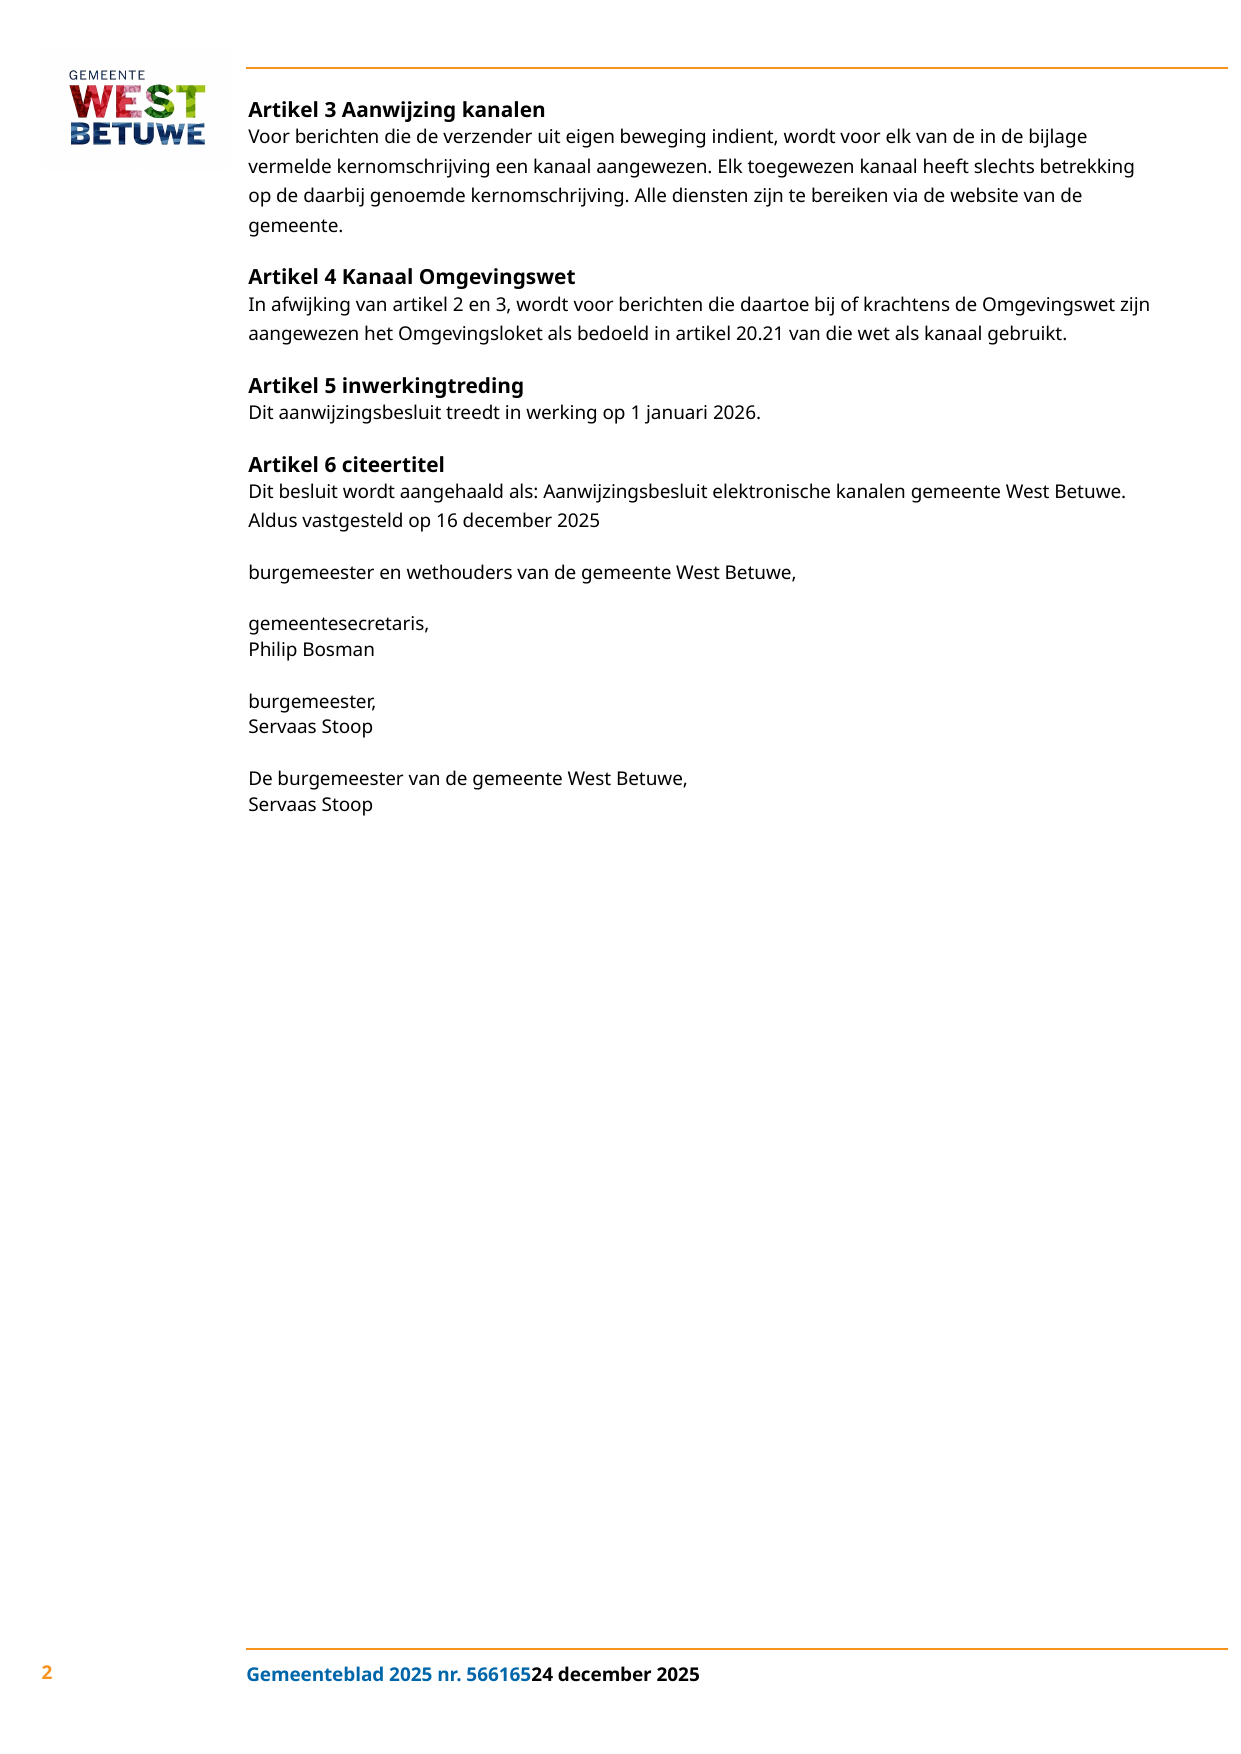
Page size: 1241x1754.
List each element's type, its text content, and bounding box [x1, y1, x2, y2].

text Aldus vastgesteld op 16 december 2025 [248, 508, 1152, 533]
text Artikel 3 Aanwijzing kanalen [248, 95, 1152, 123]
text Artikel 6 citeertitel [248, 450, 1152, 478]
text Artikel 4 Kanaal Omgevingswet [248, 262, 1152, 291]
text Dit aanwijzingsbesluit treedt in werking op 1 januari 2026. [248, 399, 1152, 425]
text Servaas Stoop [248, 713, 1152, 739]
text In afwijking van artikel 2 en 3, wordt voor berichten die daartoe bij of krachtens de Omgevingswet zijn aangewezen het Omgevingsloket als bedoeld in artikel 20.21 van die wet als kanaal gebruikt. [248, 291, 1152, 346]
text gemeentesecretaris, [248, 611, 1152, 636]
text burgemeester en wethouders van de gemeente West Betuwe, [248, 559, 1152, 585]
picture [41, 47, 231, 172]
text burgemeester, [248, 688, 1152, 713]
text Voor berichten die de verzender uit eigen beweging indient, wordt voor elk van de in de bijlage vermelde kernomschrijving een kanaal aangewezen. Elk toegewezen kanaal heeft slechts betrekking op de daarbij genoemde kernomschrijving. Alle diensten zijn te bereiken via de website van de gemeente. [248, 123, 1152, 238]
text Artikel 5 inwerkingtreding [248, 371, 1152, 399]
text De burgemeester van de gemeente West Betuwe, [248, 765, 1152, 791]
text Servaas Stoop [248, 791, 1152, 816]
text Dit besluit wordt aangehaald als: Aanwijzingsbesluit elektronische kanalen gemeente West Betuwe. [248, 478, 1152, 504]
text Philip Bosman [248, 636, 1152, 662]
